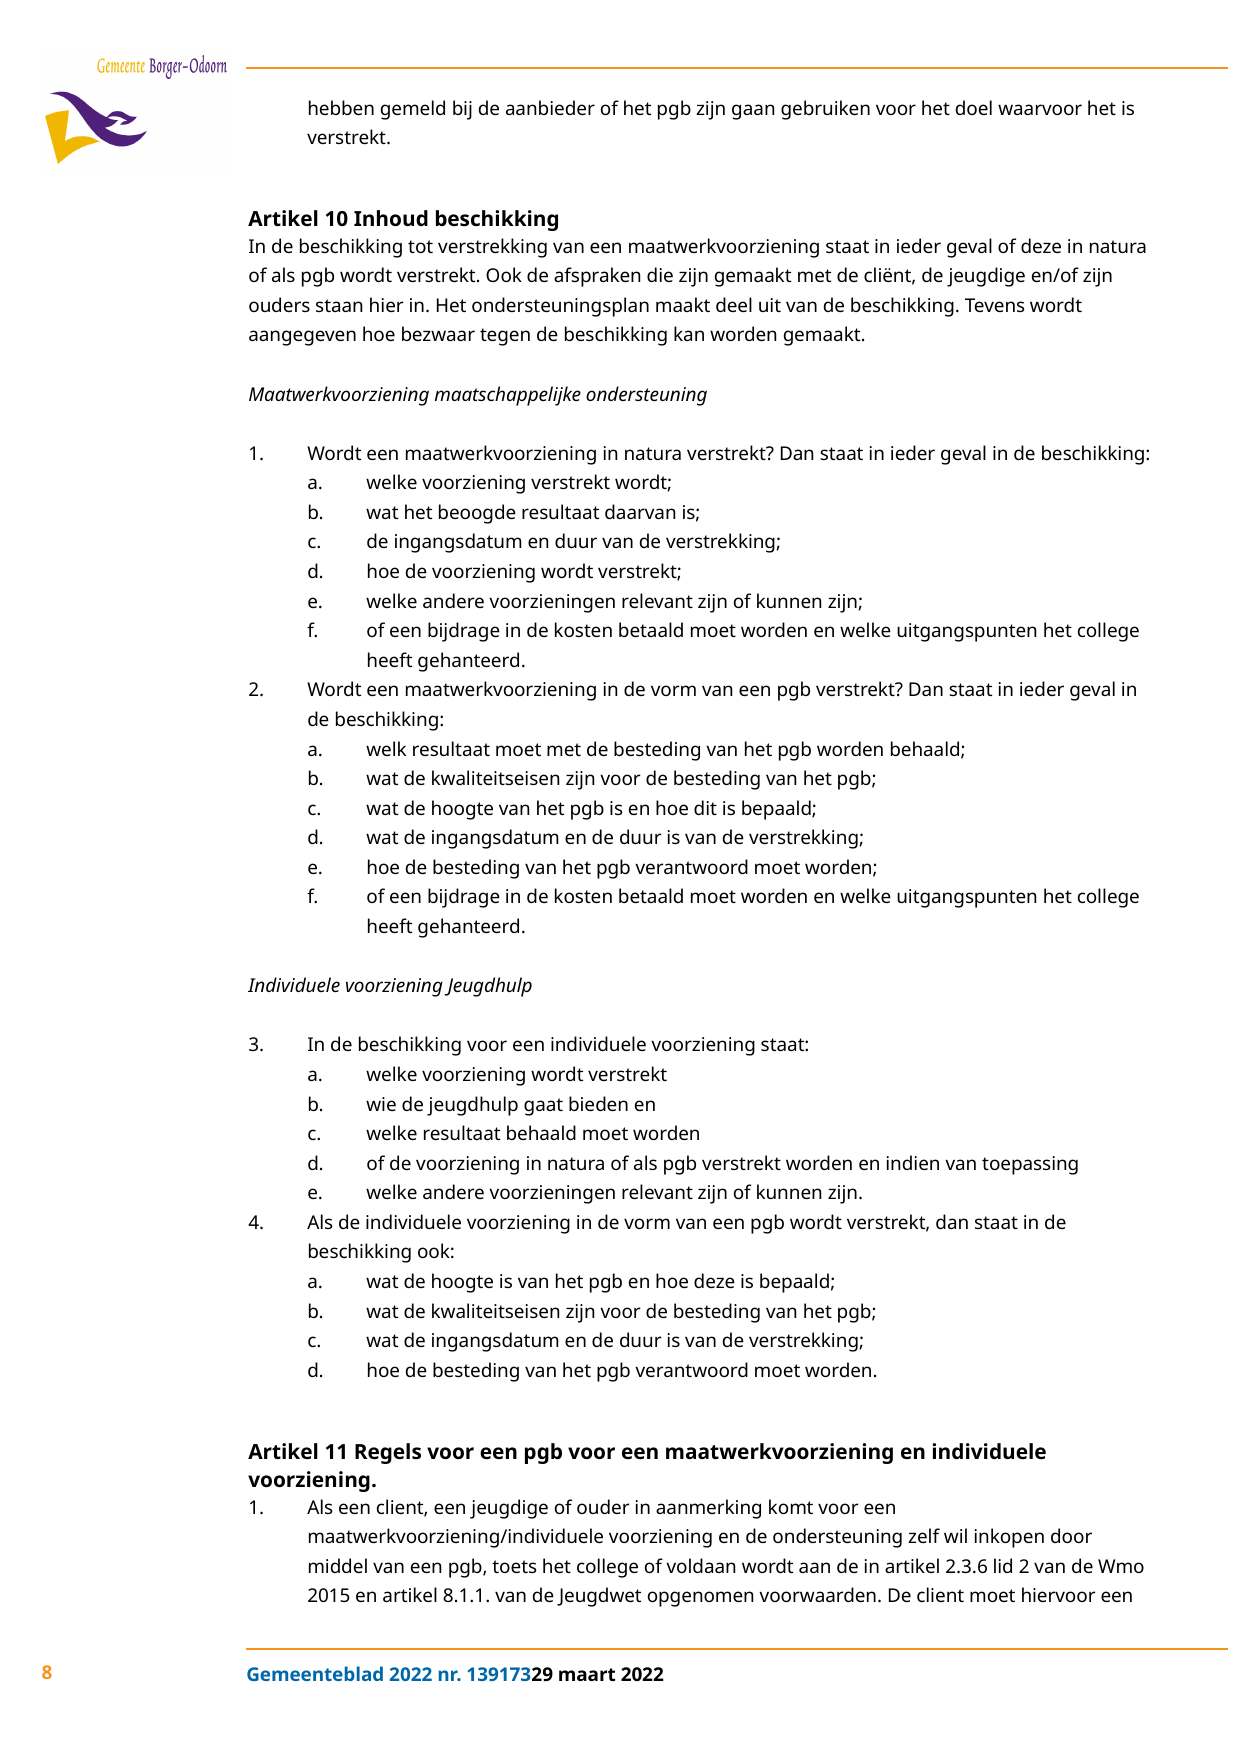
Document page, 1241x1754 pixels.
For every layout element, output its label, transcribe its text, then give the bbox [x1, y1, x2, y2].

list Als de individuele voorziening in de vorm van een pgb wordt verstrekt, dan staat in de beschikking ook: [248, 1209, 1152, 1264]
list In de beschikking voor een individuele voorziening staat: [248, 1032, 1152, 1057]
list Wordt een maatwerkvoorziening in de vorm van een pgb verstrekt? Dan staat in ieder geval in de beschikking: [248, 677, 1152, 732]
list Als een client, een jeugdige of ouder in aanmerking komt voor een maatwerkvoorziening/individuele voorziening en de ondersteuning zelf wil inkopen door middel van een pgb, toets het college of voldaan wordt aan de in artikel 2.3.6 lid 2 van de Wmo 2015 en artikel 8.1.1. van de Jeugdwet opgenomen voorwaarden. De client moet hiervoor een [248, 1494, 1152, 1608]
list wat het beoogde resultaat daarvan is; [307, 499, 1152, 525]
text Individuele voorziening Jeugdhulp [248, 972, 1152, 998]
list welke resultaat behaald moet worden [307, 1120, 1152, 1146]
list hoe de besteding van het pgb verantwoord moet worden. [307, 1357, 1152, 1383]
list of de voorziening in natura of als pgb verstrekt worden en indien van toepassing [307, 1150, 1152, 1176]
list wie de jeugdhulp gaat bieden en [307, 1091, 1152, 1116]
list welke voorziening wordt verstrekt [307, 1061, 1152, 1087]
text Artikel 10 Inhoud beschikking [248, 204, 1152, 233]
list wat de ingangsdatum en de duur is van de verstrekking; [307, 824, 1152, 850]
picture [41, 47, 231, 172]
list hebben gemeld bij de aanbieder of het pgb zijn gaan gebruiken voor het doel waarvoor het is verstrekt. [248, 95, 1152, 150]
list wat de ingangsdatum en de duur is van de verstrekking; [307, 1327, 1152, 1353]
list welke voorziening verstrekt wordt; [307, 469, 1152, 495]
list of een bijdrage in de kosten betaald moet worden en welke uitgangspunten het college heeft gehanteerd. [307, 617, 1152, 673]
list wat de kwaliteitseisen zijn voor de besteding van het pgb; [307, 765, 1152, 791]
list wat de hoogte van het pgb is en hoe dit is bepaald; [307, 795, 1152, 821]
list Wordt een maatwerkvoorziening in natura verstrekt? Dan staat in ieder geval in de beschikking: [248, 440, 1152, 466]
list de ingangsdatum en duur van de verstrekking; [307, 529, 1152, 554]
list welk resultaat moet met de besteding van het pgb worden behaald; [307, 736, 1152, 761]
text In de beschikking tot verstrekking van een maatwerkvoorziening staat in ieder geval of deze in natura of als pgb wordt verstrekt. Ook de afspraken die zijn gemaakt met de cliënt, de jeugdige en/of zijn ouders staan hier in. Het ondersteuningsplan maakt deel uit van de beschikking. Tevens wordt aangegeven hoe bezwaar tegen de beschikking kan worden gemaakt. [248, 233, 1152, 347]
text Maatwerkvoorziening maatschappelijke ondersteuning [248, 381, 1152, 406]
text Artikel 11 Regels voor een pgb voor een maatwerkvoorziening en individuele voorziening. [248, 1437, 1152, 1494]
list of een bijdrage in de kosten betaald moet worden en welke uitgangspunten het college heeft gehanteerd. [307, 884, 1152, 939]
list wat de kwaliteitseisen zijn voor de besteding van het pgb; [307, 1298, 1152, 1323]
list wat de hoogte is van het pgb en hoe deze is bepaald; [307, 1268, 1152, 1294]
list hoe de besteding van het pgb verantwoord moet worden; [307, 854, 1152, 880]
list welke andere voorzieningen relevant zijn of kunnen zijn. [307, 1179, 1152, 1205]
list hoe de voorziening wordt verstrekt; [307, 558, 1152, 584]
list welke andere voorzieningen relevant zijn of kunnen zijn; [307, 588, 1152, 613]
